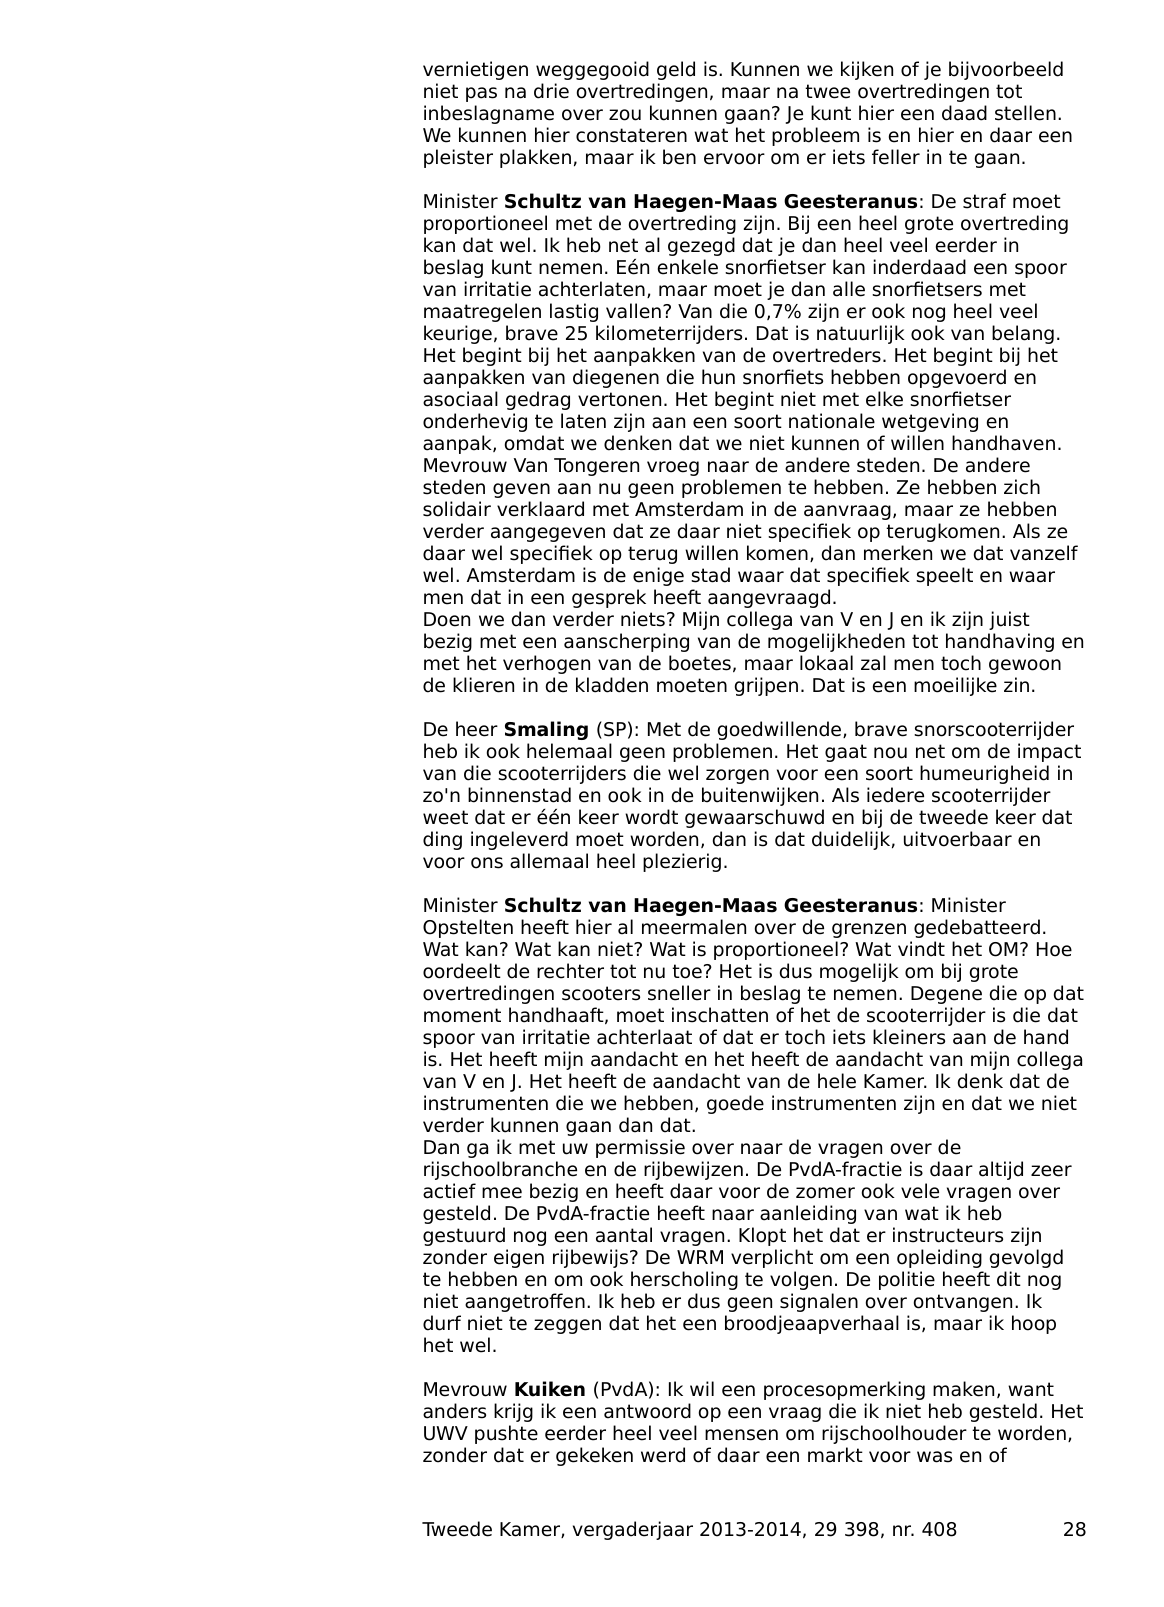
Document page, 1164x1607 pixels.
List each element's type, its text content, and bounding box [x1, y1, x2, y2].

text De heer Smaling (SP): Met de goedwillende, brave snorscooterrijder heb ik ook helemaal geen problemen. Het gaat nou net om de impact van die scooterrijders die wel zorgen voor een soort humeurigheid in zo'n binnenstad en ook in de buitenwijken. Als iedere scooterrijder weet dat er één keer wordt gewaarschuwd en bij de tweede keer dat ding ingeleverd moet worden, dan is dat duidelijk, uitvoerbaar en voor ons allemaal heel plezierig. [422, 719, 1087, 873]
text Minister Schultz van Haegen-Maas Geesteranus: Minister Opstelten heeft hier al meermalen over de grenzen gedebatteerd. Wat kan? Wat kan niet? Wat is proportioneel? Wat vindt het OM? Hoe oordeelt de rechter tot nu toe? Het is dus mogelijk om bij grote overtredingen scooters sneller in beslag te nemen. Degene die op dat moment handhaaft, moet inschatten of het de scooterrijder is die dat spoor van irritatie achterlaat of dat er toch iets kleiners aan de hand is. Het heeft mijn aandacht en het heeft de aandacht van mijn collega van V en J. Het heeft de aandacht van de hele Kamer. Ik denk dat de instrumenten die we hebben, goede instrumenten zijn en dat we niet verder kunnen gaan dan dat. [422, 895, 1087, 1137]
text Mevrouw Van Tongeren vroeg naar de andere steden. De andere steden geven aan nu geen problemen te hebben. Ze hebben zich solidair verklaard met Amsterdam in de aanvraag, maar ze hebben verder aangegeven dat ze daar niet specifiek op terugkomen. Als ze daar wel specifiek op terug willen komen, dan merken we dat vanzelf wel. Amsterdam is de enige stad waar dat specifiek speelt en waar men dat in een gesprek heeft aangevraagd. [422, 455, 1087, 609]
text vernietigen weggegooid geld is. Kunnen we kijken of je bijvoorbeeld niet pas na drie overtredingen, maar na twee overtredingen tot inbeslagname over zou kunnen gaan? Je kunt hier een daad stellen. We kunnen hier constateren wat het probleem is en hier en daar een pleister plakken, maar ik ben ervoor om er iets feller in te gaan. [422, 59, 1087, 169]
text Dan ga ik met uw permissie over naar de vragen over de rijschoolbranche en de rijbewijzen. De PvdA-fractie is daar altijd zeer actief mee bezig en heeft daar voor de zomer ook vele vragen over gesteld. De PvdA-fractie heeft naar aanleiding van wat ik heb gestuurd nog een aantal vragen. Klopt het dat er instructeurs zijn zonder eigen rijbewijs? De WRM verplicht om een opleiding gevolgd te hebben en om ook herscholing te volgen. De politie heeft dit nog niet aangetroffen. Ik heb er dus geen signalen over ontvangen. Ik durf niet te zeggen dat het een broodjeaapverhaal is, maar ik hoop het wel. [422, 1137, 1087, 1356]
text Doen we dan verder niets? Mijn collega van V en J en ik zijn juist bezig met een aanscherping van de mogelijkheden tot handhaving en met het verhogen van de boetes, maar lokaal zal men toch gewoon de klieren in de kladden moeten grijpen. Dat is een moeilijke zin. [422, 609, 1087, 697]
text Mevrouw Kuiken (PvdA): Ik wil een procesopmerking maken, want anders krijg ik een antwoord op een vraag die ik niet heb gesteld. Het UWV pushte eerder heel veel mensen om rijschoolhouder te worden, zonder dat er gekeken werd of daar een markt voor was en of [422, 1379, 1087, 1467]
text Minister Schultz van Haegen-Maas Geesteranus: De straf moet proportioneel met de overtreding zijn. Bij een heel grote overtreding kan dat wel. Ik heb net al gezegd dat je dan heel veel eerder in beslag kunt nemen. Eén enkele snorfietser kan inderdaad een spoor van irritatie achterlaten, maar moet je dan alle snorfietsers met maatregelen lastig vallen? Van die 0,7% zijn er ook nog heel veel keurige, brave 25 kilometerrijders. Dat is natuurlijk ook van belang. Het begint bij het aanpakken van de overtreders. Het begint bij het aanpakken van diegenen die hun snorfiets hebben opgevoerd en asociaal gedrag vertonen. Het begint niet met elke snorfietser onderhevig te laten zijn aan een soort nationale wetgeving en aanpak, omdat we denken dat we niet kunnen of willen handhaven. [422, 191, 1087, 455]
